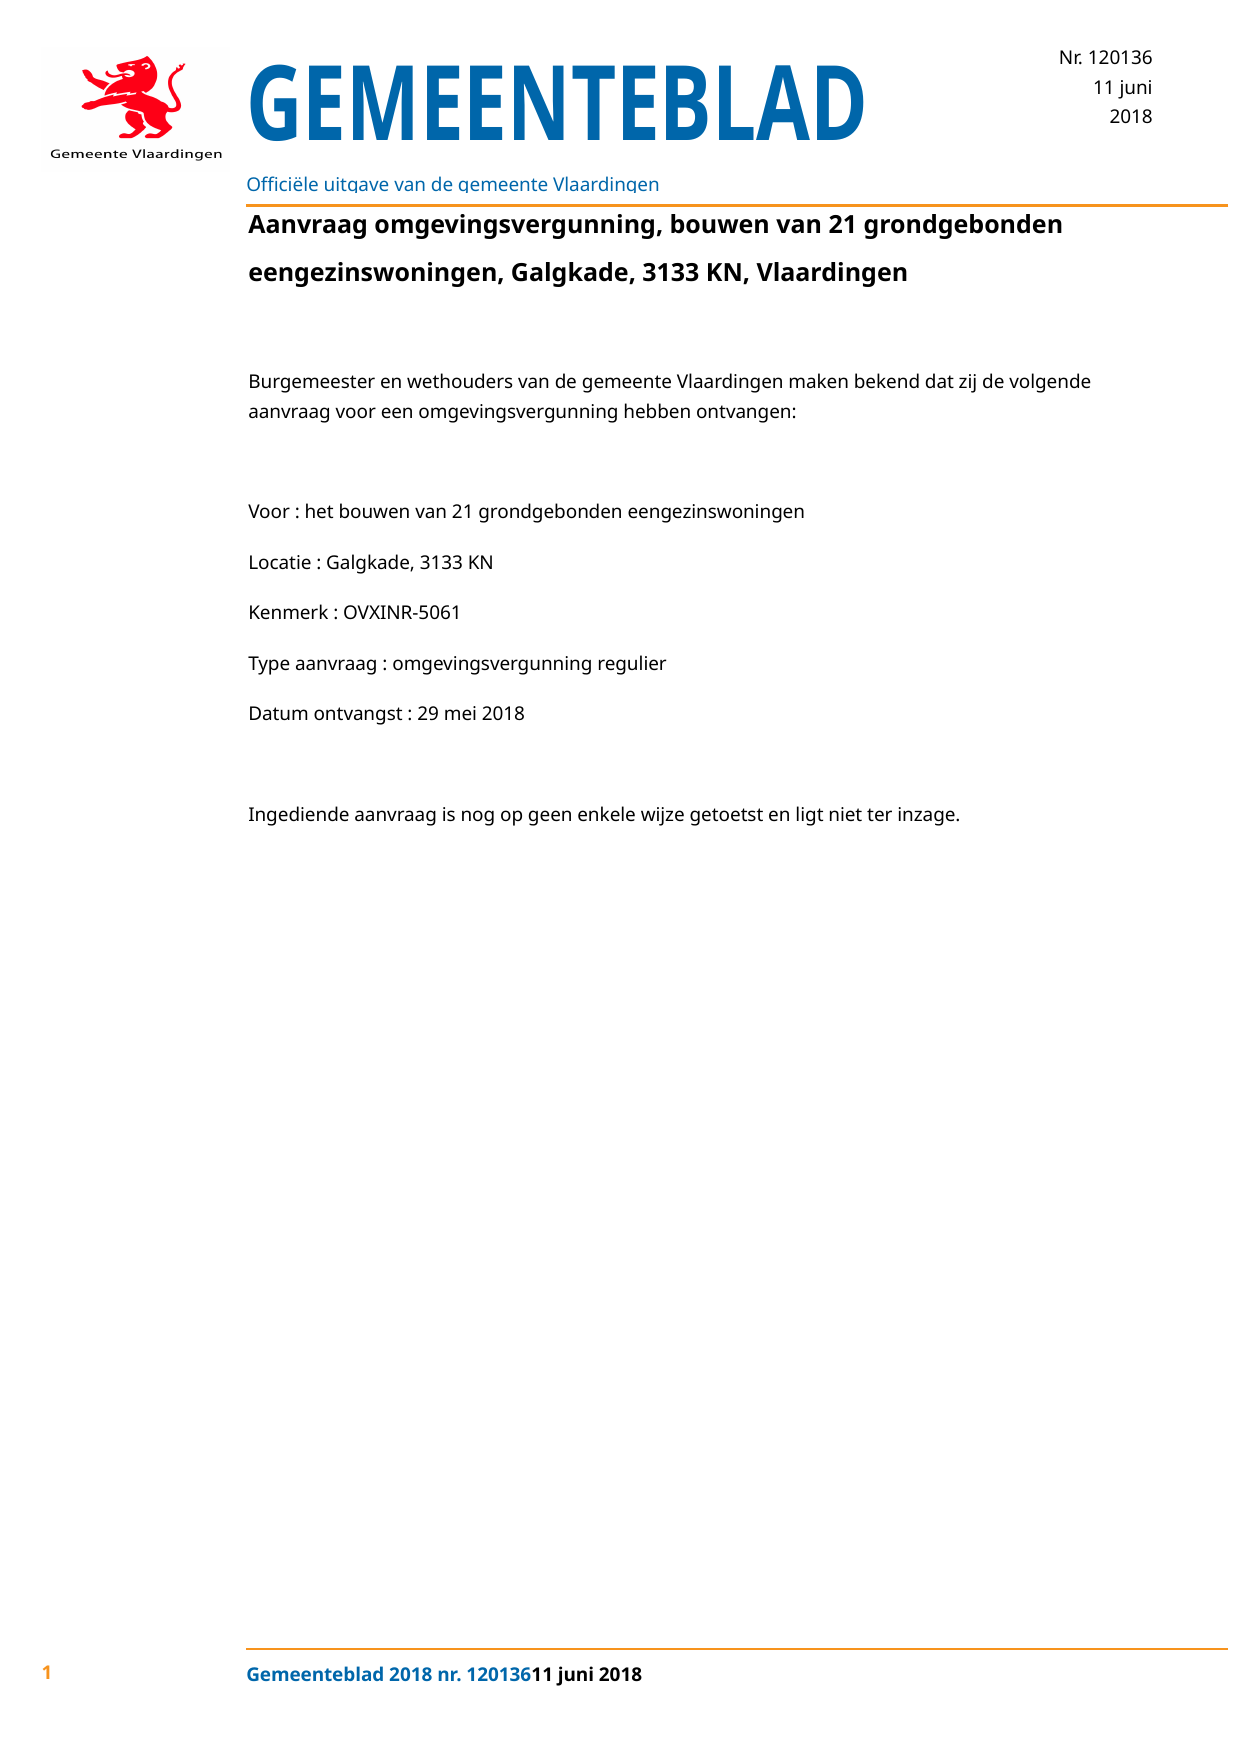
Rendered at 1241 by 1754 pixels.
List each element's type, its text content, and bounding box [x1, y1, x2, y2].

text Kenmerk : OVXINR-5061 [248, 599, 1152, 625]
text Voor : het bouwen van 21 grondgebonden eengezinswoningen [248, 499, 1152, 524]
text Aanvraag omgevingsvergunning, bouwen van 21 grondgebonden eengezinswoningen, Galgkade, 3133 KN, Vlaardingen [248, 207, 1152, 288]
text Type aanvraag : omgevingsvergunning regulier [248, 650, 1152, 676]
text Ingediende aanvraag is nog op geen enkele wijze getoetst en ligt niet ter inzage. [248, 801, 1152, 827]
picture [41, 47, 231, 172]
text Locatie : Galgkade, 3133 KN [248, 549, 1152, 575]
text Datum ontvangst : 29 mei 2018 [248, 700, 1152, 726]
text Burgemeester en wethouders van de gemeente Vlaardingen maken bekend dat zij de volgende aanvraag voor een omgevingsvergunning hebben ontvangen: [248, 368, 1152, 424]
